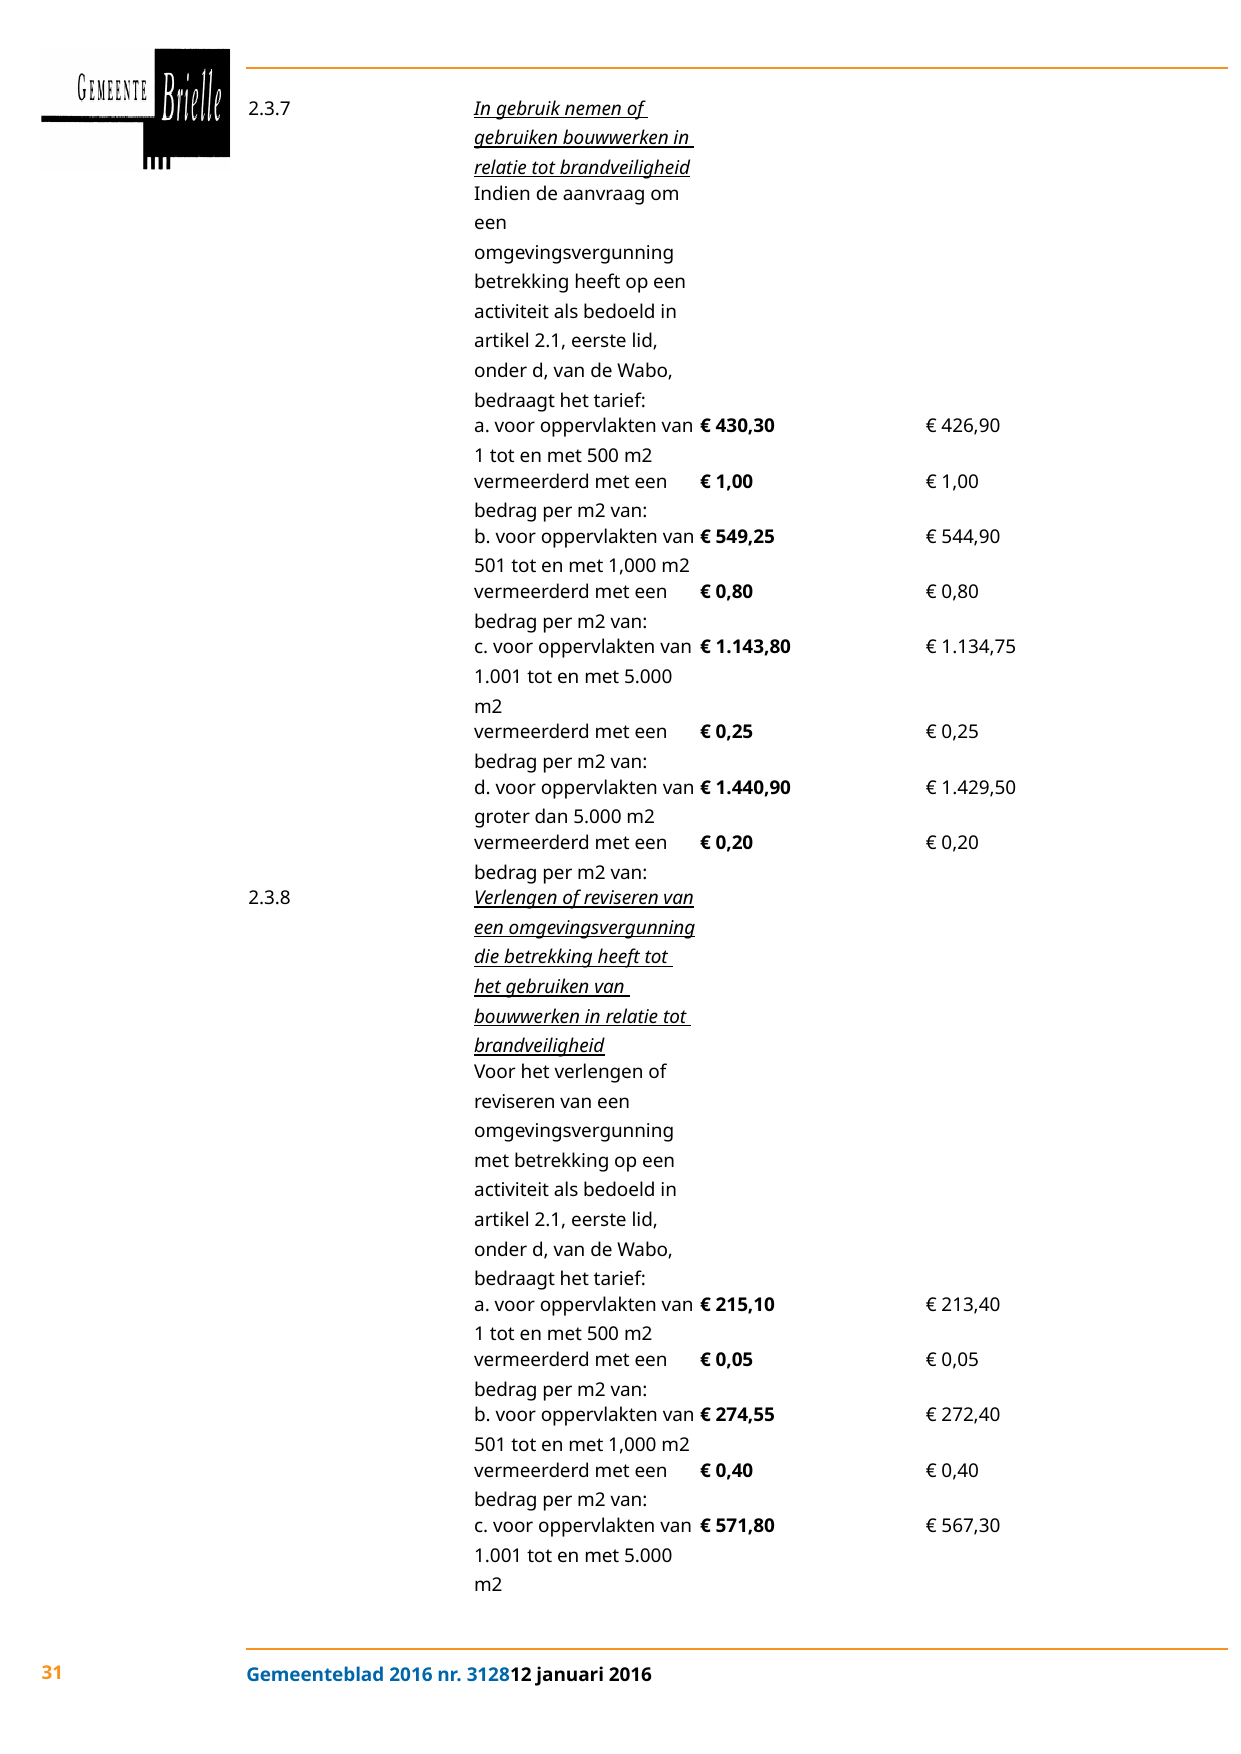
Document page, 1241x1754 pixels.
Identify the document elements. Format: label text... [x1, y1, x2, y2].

table_cell Voor het verlengen of reviseren van een omgevingsvergunning met betrekking op een activiteit als bedoeld in artikel 2.1, eerste lid, onder d, van de Wabo, bedraagt het tarief: [474, 1058, 700, 1291]
table_cell € 426,90 [926, 413, 1152, 468]
table_cell € 0,40 [926, 1457, 1152, 1512]
table_cell vermeerderd met een bedrag per m2 van: [474, 719, 700, 774]
table_cell € 0,20 [926, 829, 1152, 884]
table_cell € 0,80 [926, 579, 1152, 634]
table_cell Verlengen of reviseren van een omgevingsvergunning die betrekking heeft tot het gebruiken van bouwwerken in relatie tot brandveiligheid [474, 885, 700, 1058]
table_cell € 544,90 [926, 523, 1152, 578]
table_cell € 213,40 [926, 1291, 1152, 1346]
table_cell [926, 180, 1152, 412]
table_cell € 1.440,90 [700, 774, 926, 829]
table_cell [248, 523, 474, 578]
table_cell € 0,05 [926, 1346, 1152, 1402]
table_cell [248, 1291, 474, 1346]
table_cell € 215,10 [700, 1291, 926, 1346]
table_cell € 1.134,75 [926, 634, 1152, 719]
table_cell [248, 1346, 474, 1402]
table_cell [248, 634, 474, 719]
table_cell [926, 885, 1152, 1058]
table_cell vermeerderd met een bedrag per m2 van: [474, 468, 700, 523]
table_cell [926, 1058, 1152, 1291]
table_cell [248, 579, 474, 634]
table_cell 2.3.7 [248, 95, 474, 180]
table_cell € 0,25 [700, 719, 926, 774]
table_cell vermeerderd met een bedrag per m2 van: [474, 579, 700, 634]
table_cell [700, 95, 926, 180]
table_cell [248, 468, 474, 523]
table_cell € 430,30 [700, 413, 926, 468]
table_cell [248, 1457, 474, 1512]
table_cell [248, 1512, 474, 1597]
table_cell 2.3.8 [248, 885, 474, 1058]
table_cell € 0,40 [700, 1457, 926, 1512]
table_cell c. voor oppervlakten van 1.001 tot en met 5.000 m2 [474, 634, 700, 719]
table_cell a. voor oppervlakten van 1 tot en met 500 m2 [474, 1291, 700, 1346]
table_cell c. voor oppervlakten van 1.001 tot en met 5.000 m2 [474, 1512, 700, 1597]
table_cell vermeerderd met een bedrag per m2 van: [474, 1457, 700, 1512]
table_cell € 0,25 [926, 719, 1152, 774]
table_cell In gebruik nemen of gebruiken bouwwerken in relatie tot brandveiligheid [474, 95, 700, 180]
table_cell € 0,20 [700, 829, 926, 884]
table_cell € 567,30 [926, 1512, 1152, 1597]
table_cell € 274,55 [700, 1402, 926, 1457]
table_cell € 1.429,50 [926, 774, 1152, 829]
table_cell € 1,00 [700, 468, 926, 523]
table_cell € 1,00 [926, 468, 1152, 523]
table_cell € 1.143,80 [700, 634, 926, 719]
table_cell € 0,05 [700, 1346, 926, 1402]
table_cell a. voor oppervlakten van 1 tot en met 500 m2 [474, 413, 700, 468]
table_cell [248, 180, 474, 412]
table_cell [926, 95, 1152, 180]
table_cell Indien de aanvraag om een omgevingsvergunning betrekking heeft op een activiteit als bedoeld in artikel 2.1, eerste lid, onder d, van de Wabo, bedraagt het tarief: [474, 180, 700, 412]
picture [41, 47, 231, 172]
table_cell [248, 1058, 474, 1291]
table_cell [248, 774, 474, 829]
table_cell vermeerderd met een bedrag per m2 van: [474, 1346, 700, 1402]
table_cell [700, 1058, 926, 1291]
table_cell [248, 829, 474, 884]
table_cell € 0,80 [700, 579, 926, 634]
table_cell [700, 885, 926, 1058]
table_cell b. voor oppervlakten van 501 tot en met 1,000 m2 [474, 1402, 700, 1457]
table_cell [248, 1402, 474, 1457]
table_cell d. voor oppervlakten van groter dan 5.000 m2 [474, 774, 700, 829]
table_cell vermeerderd met een bedrag per m2 van: [474, 829, 700, 884]
table_cell b. voor oppervlakten van 501 tot en met 1,000 m2 [474, 523, 700, 578]
table_cell [248, 413, 474, 468]
table_cell € 571,80 [700, 1512, 926, 1597]
table_cell € 549,25 [700, 523, 926, 578]
table_cell [248, 719, 474, 774]
table_cell € 272,40 [926, 1402, 1152, 1457]
table_cell [700, 180, 926, 412]
